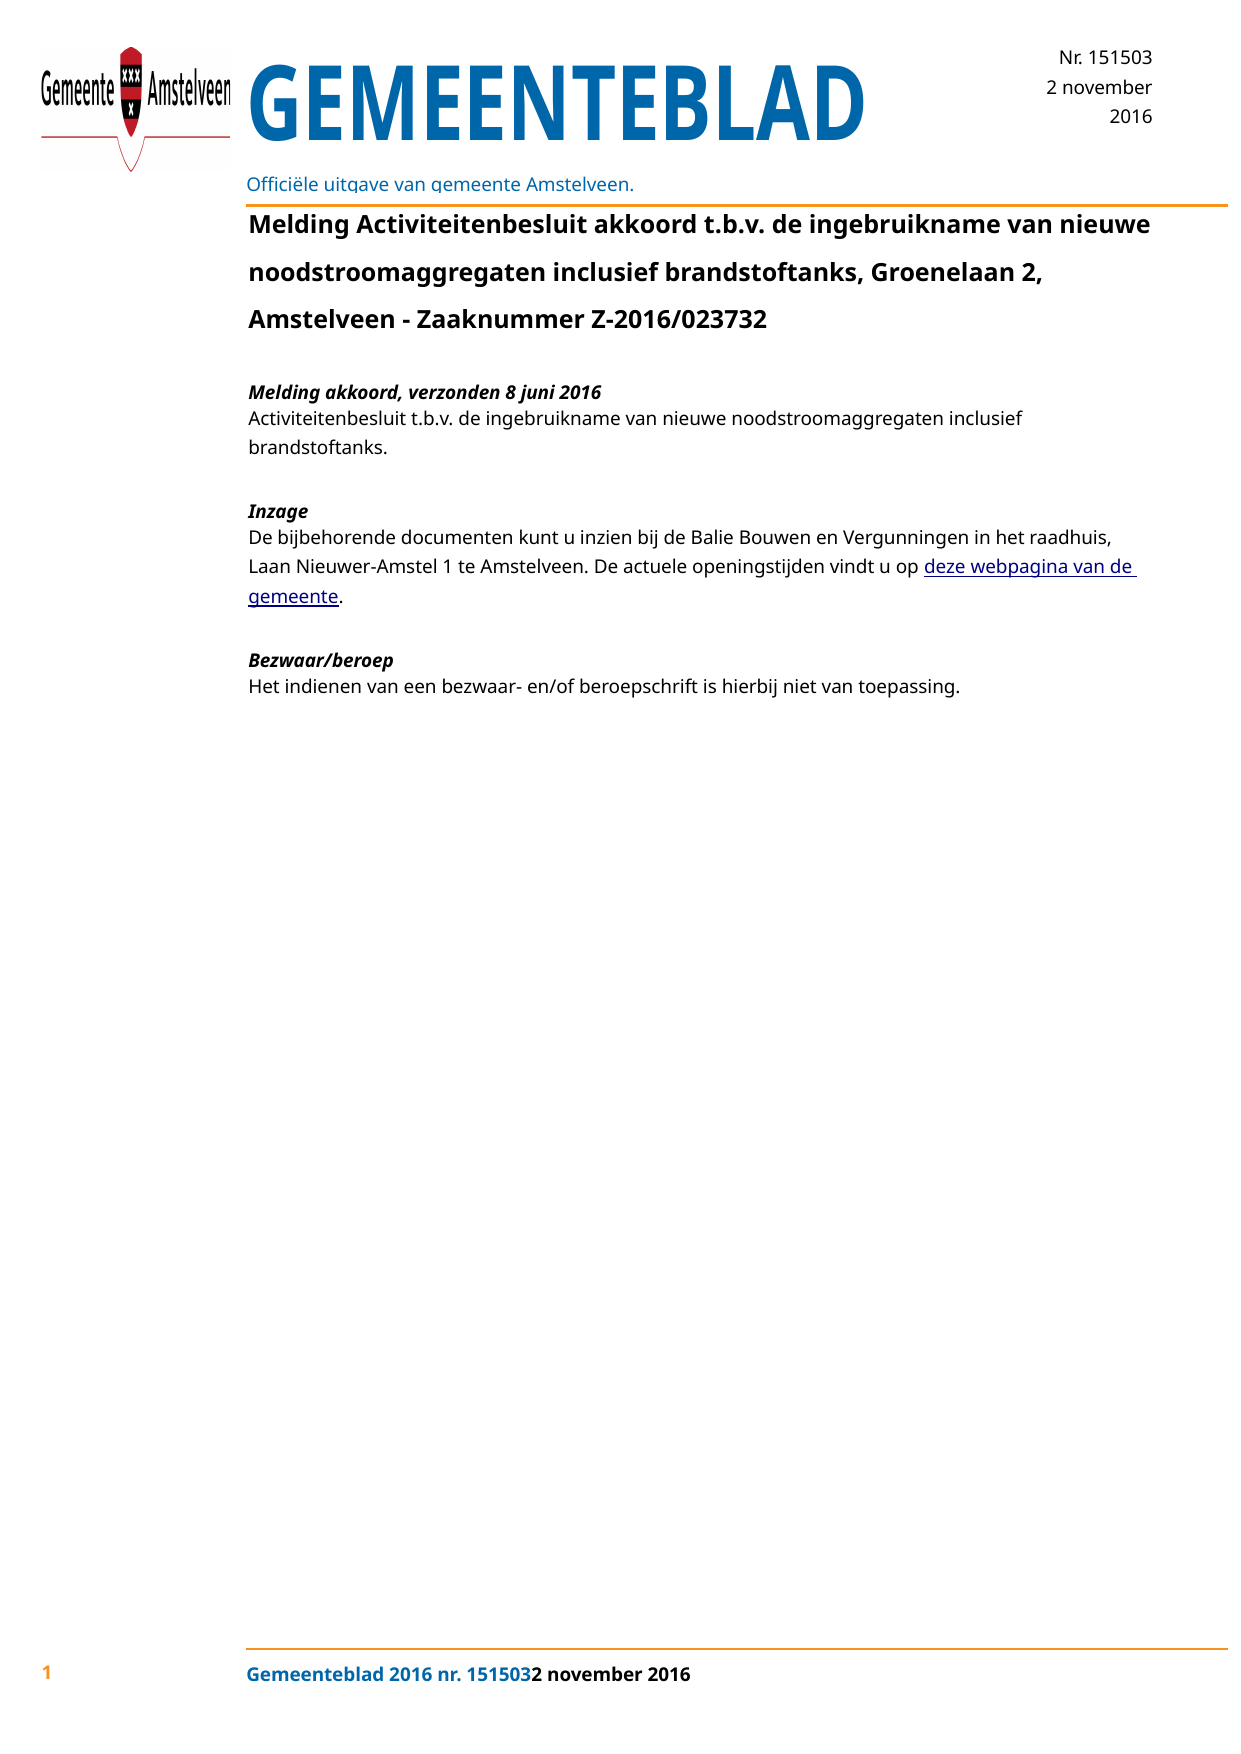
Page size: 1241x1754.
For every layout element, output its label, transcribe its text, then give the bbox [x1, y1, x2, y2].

text De bijbehorende documenten kunt u inzien bij de Balie Bouwen en Vergunningen in het raadhuis, Laan Nieuwer-Amstel 1 te Amstelveen. De actuele openingstijden vindt u op deze webpagina van de gemeente. [248, 524, 1152, 609]
text Bezwaar/beroep [248, 647, 1152, 673]
text Het indienen van een bezwaar- en/of beroepschrift is hierbij niet van toepassing. [248, 673, 1152, 699]
text Activiteitenbesluit t.b.v. de ingebruikname van nieuwe noodstroomaggregaten inclusief brandstoftanks. [248, 405, 1152, 460]
picture [41, 47, 231, 172]
text Inzage [248, 498, 1152, 524]
text Melding akkoord, verzonden 8 juni 2016 [248, 379, 1152, 405]
text Melding Activiteitenbesluit akkoord t.b.v. de ingebruikname van nieuwe noodstroomaggregaten inclusief brandstoftanks, Groenelaan 2, Amstelveen - Zaaknummer Z-2016/023732 [248, 207, 1152, 336]
